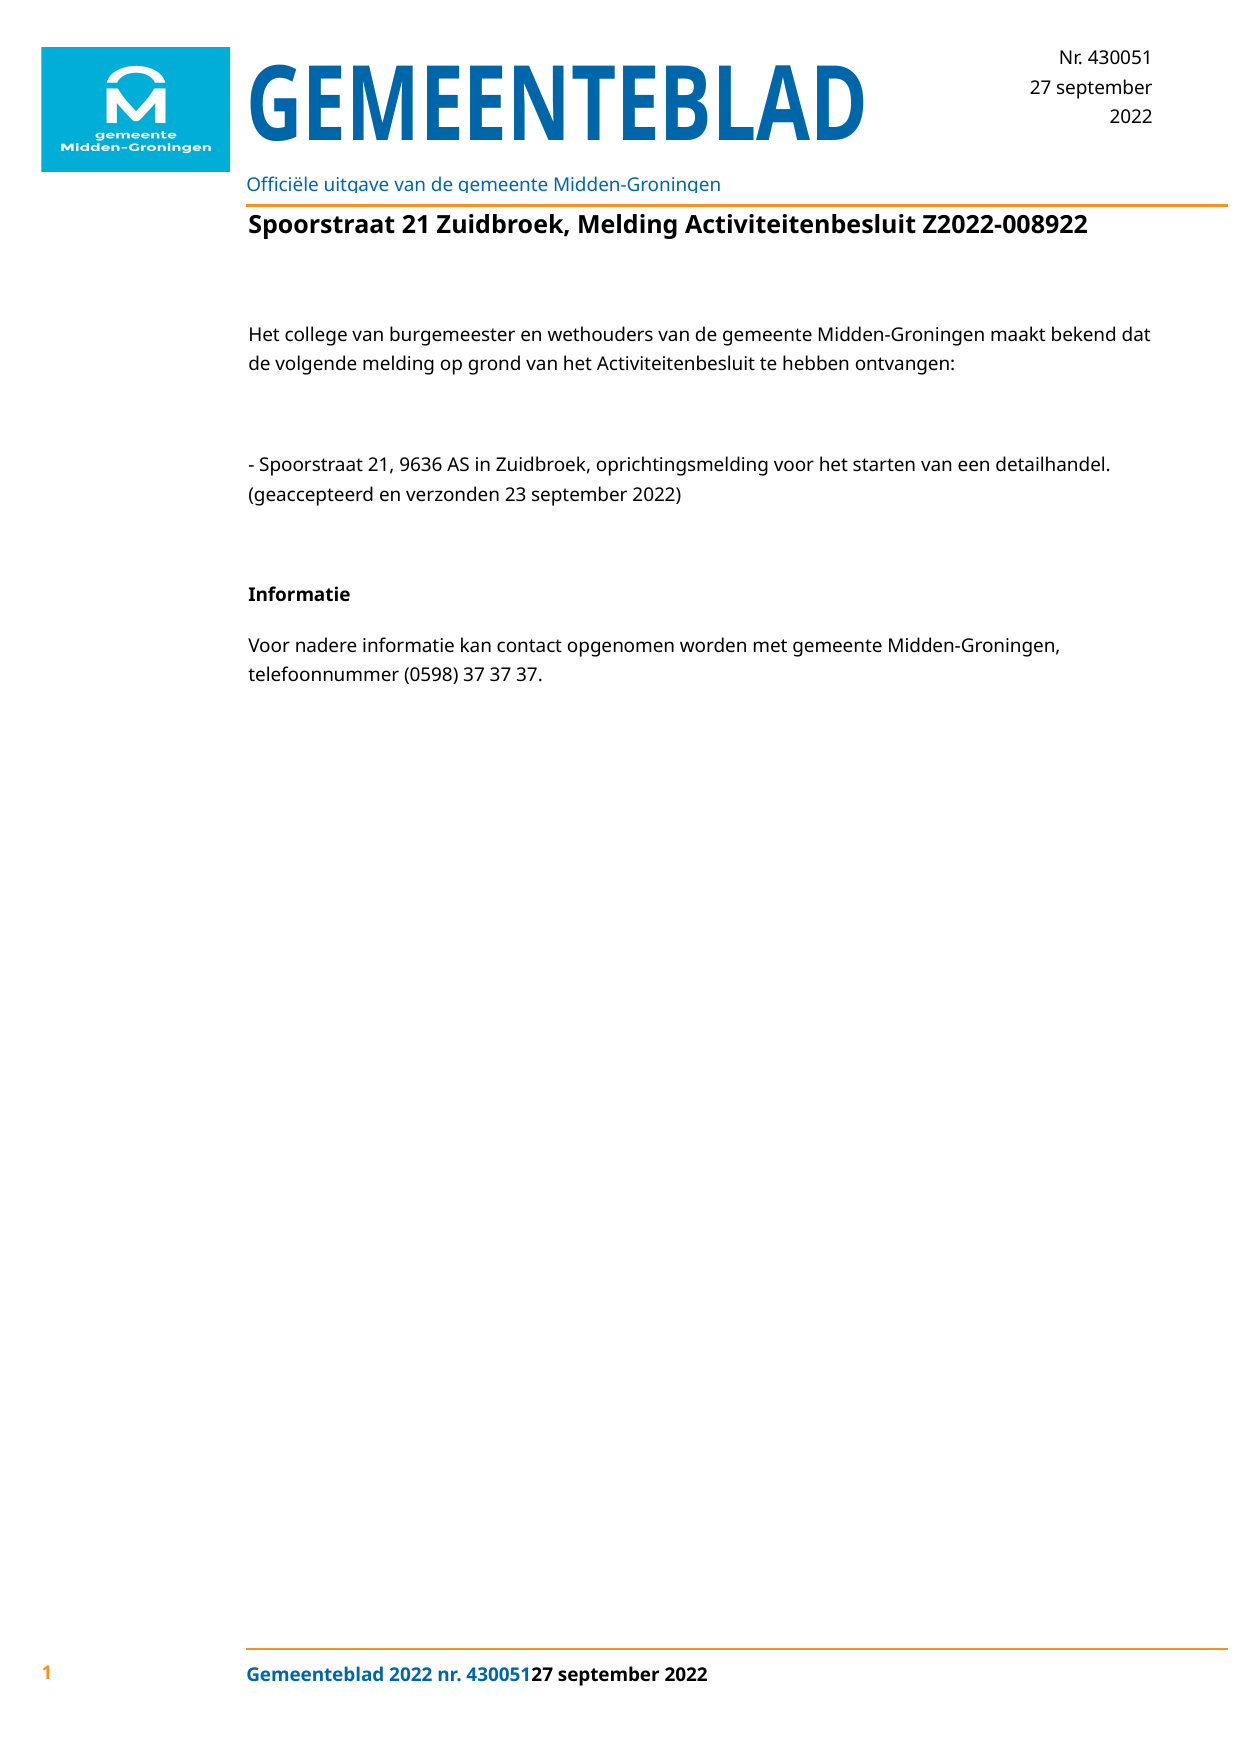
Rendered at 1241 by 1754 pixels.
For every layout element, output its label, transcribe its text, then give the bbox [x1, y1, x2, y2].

text Voor nadere informatie kan contact opgenomen worden met gemeente Midden-Groningen, telefoonnummer (0598) 37 37 37. [248, 632, 1152, 687]
text Spoorstraat 21 Zuidbroek, Melding Activiteitenbesluit Z2022-008922 [248, 207, 1152, 241]
picture [184, 146, 190, 153]
text - Spoorstraat 21, 9636 AS in Zuidbroek, oprichtingsmelding voor het starten van een detailhandel. (geaccepteerd en verzonden 23 september 2022) [248, 451, 1152, 506]
picture [108, 66, 164, 82]
picture [107, 89, 165, 122]
text Het college van burgemeester en wethouders van de gemeente Midden-Groningen maakt bekend dat de volgende melding op grond van het Activiteitenbesluit te hebben ontvangen: [248, 321, 1152, 376]
text Informatie [248, 582, 1152, 607]
